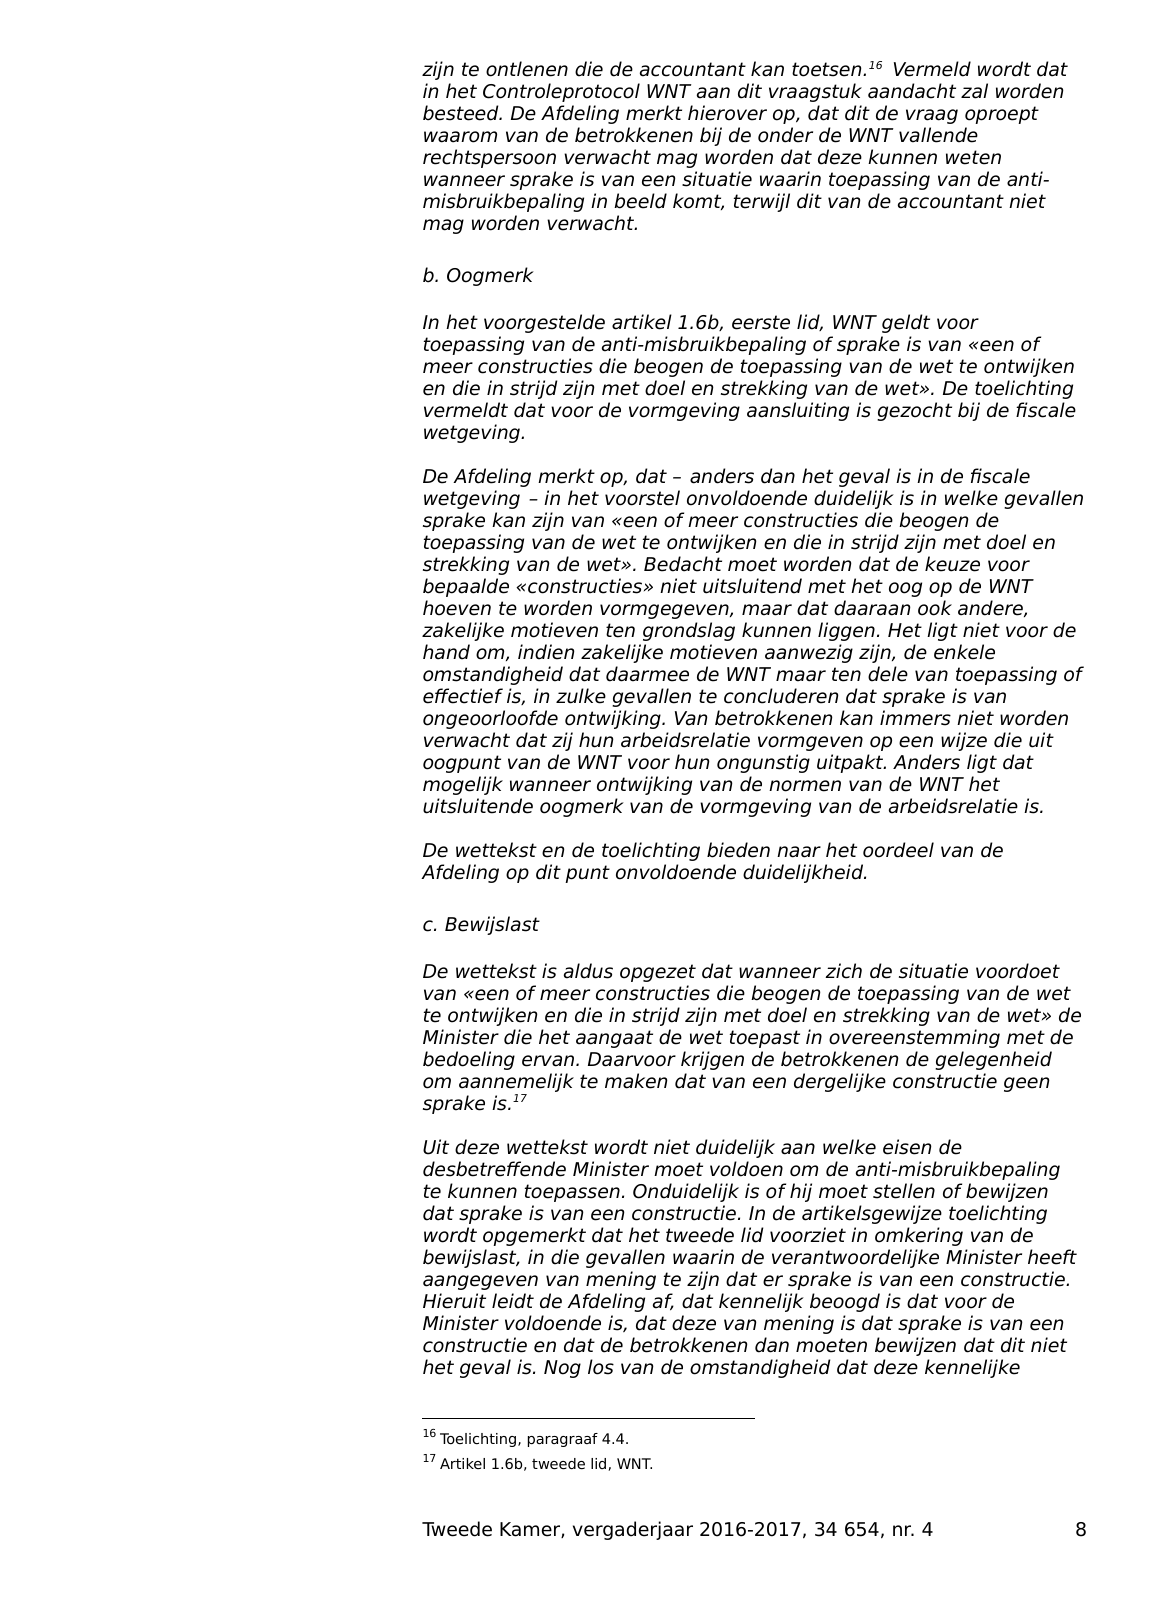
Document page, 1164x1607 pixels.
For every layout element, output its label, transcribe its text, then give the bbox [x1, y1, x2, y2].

text De wettekst is aldus opgezet dat wanneer zich de situatie voordoet van «een of meer constructies die beogen de toepassing van de wet te ontwijken en die in strijd zijn met doel en strekking van de wet» de Minister die het aangaat de wet toepast in overeenstemming met de bedoeling ervan. Daarvoor krijgen de betrokkenen de gelegenheid om aannemelijk te maken dat van een dergelijke constructie geen sprake is. [422, 961, 1087, 1114]
text Uit deze wettekst wordt niet duidelijk aan welke eisen de desbetreffende Minister moet voldoen om de anti-misbruikbepaling te kunnen toepassen. Onduidelijk is of hij moet stellen of bewijzen dat sprake is van een constructie. In de artikelsgewijze toelichting wordt opgemerkt dat het tweede lid voorziet in omkering van de bewijslast, in die gevallen waarin de verantwoordelijke Minister heeft aangegeven van mening te zijn dat er sprake is van een constructie. Hieruit leidt de Afdeling af, dat kennelijk beoogd is dat voor de Minister voldoende is, dat deze van mening is dat sprake is van een constructie en dat de betrokkenen dan moeten bewijzen dat dit niet het geval is. Nog los van de omstandigheid dat deze kennelijke [422, 1137, 1087, 1378]
text Artikel 1.6b, tweede lid, WNT. [422, 1452, 1087, 1474]
subtitle b. Oogmerk [422, 265, 1087, 287]
text De wettekst en de toelichting bieden naar het oordeel van de Afdeling op dit punt onvoldoende duidelijkheid. [422, 840, 1087, 884]
text De Afdeling merkt op, dat – anders dan het geval is in de fiscale wetgeving – in het voorstel onvoldoende duidelijk is in welke gevallen sprake kan zijn van «een of meer constructies die beogen de toepassing van de wet te ontwijken en die in strijd zijn met doel en strekking van de wet». Bedacht moet worden dat de keuze voor bepaalde «constructies» niet uitsluitend met het oog op de WNT hoeven te worden vormgegeven, maar dat daaraan ook andere, zakelijke motieven ten grondslag kunnen liggen. Het ligt niet voor de hand om, indien zakelijke motieven aanwezig zijn, de enkele omstandigheid dat daarmee de WNT maar ten dele van toepassing of effectief is, in zulke gevallen te concluderen dat sprake is van ongeoorloofde ontwijking. Van betrokkenen kan immers niet worden verwacht dat zij hun arbeidsrelatie vormgeven op een wijze die uit oogpunt van de WNT voor hun ongunstig uitpakt. Anders ligt dat mogelijk wanneer ontwijking van de normen van de WNT het uitsluitende oogmerk van de vormgeving van de arbeidsrelatie is. [422, 466, 1087, 818]
text In het voorgestelde artikel 1.6b, eerste lid, WNT geldt voor toepassing van de anti-misbruikbepaling of sprake is van «een of meer constructies die beogen de toepassing van de wet te ontwijken en die in strijd zijn met doel en strekking van de wet». De toelichting vermeldt dat voor de vormgeving aansluiting is gezocht bij de fiscale wetgeving. [422, 312, 1087, 444]
text Toelichting, paragraaf 4.4. [422, 1427, 1087, 1449]
text zijn te ontlenen die de accountant kan toetsen. Vermeld wordt dat in het Controleprotocol WNT aan dit vraagstuk aandacht zal worden besteed. De Afdeling merkt hierover op, dat dit de vraag oproept waarom van de betrokkenen bij de onder de WNT vallende rechtspersoon verwacht mag worden dat deze kunnen weten wanneer sprake is van een situatie waarin toepassing van de anti-misbruikbepaling in beeld komt, terwijl dit van de accountant niet mag worden verwacht. [422, 59, 1087, 235]
subtitle c. Bewijslast [422, 914, 1087, 936]
